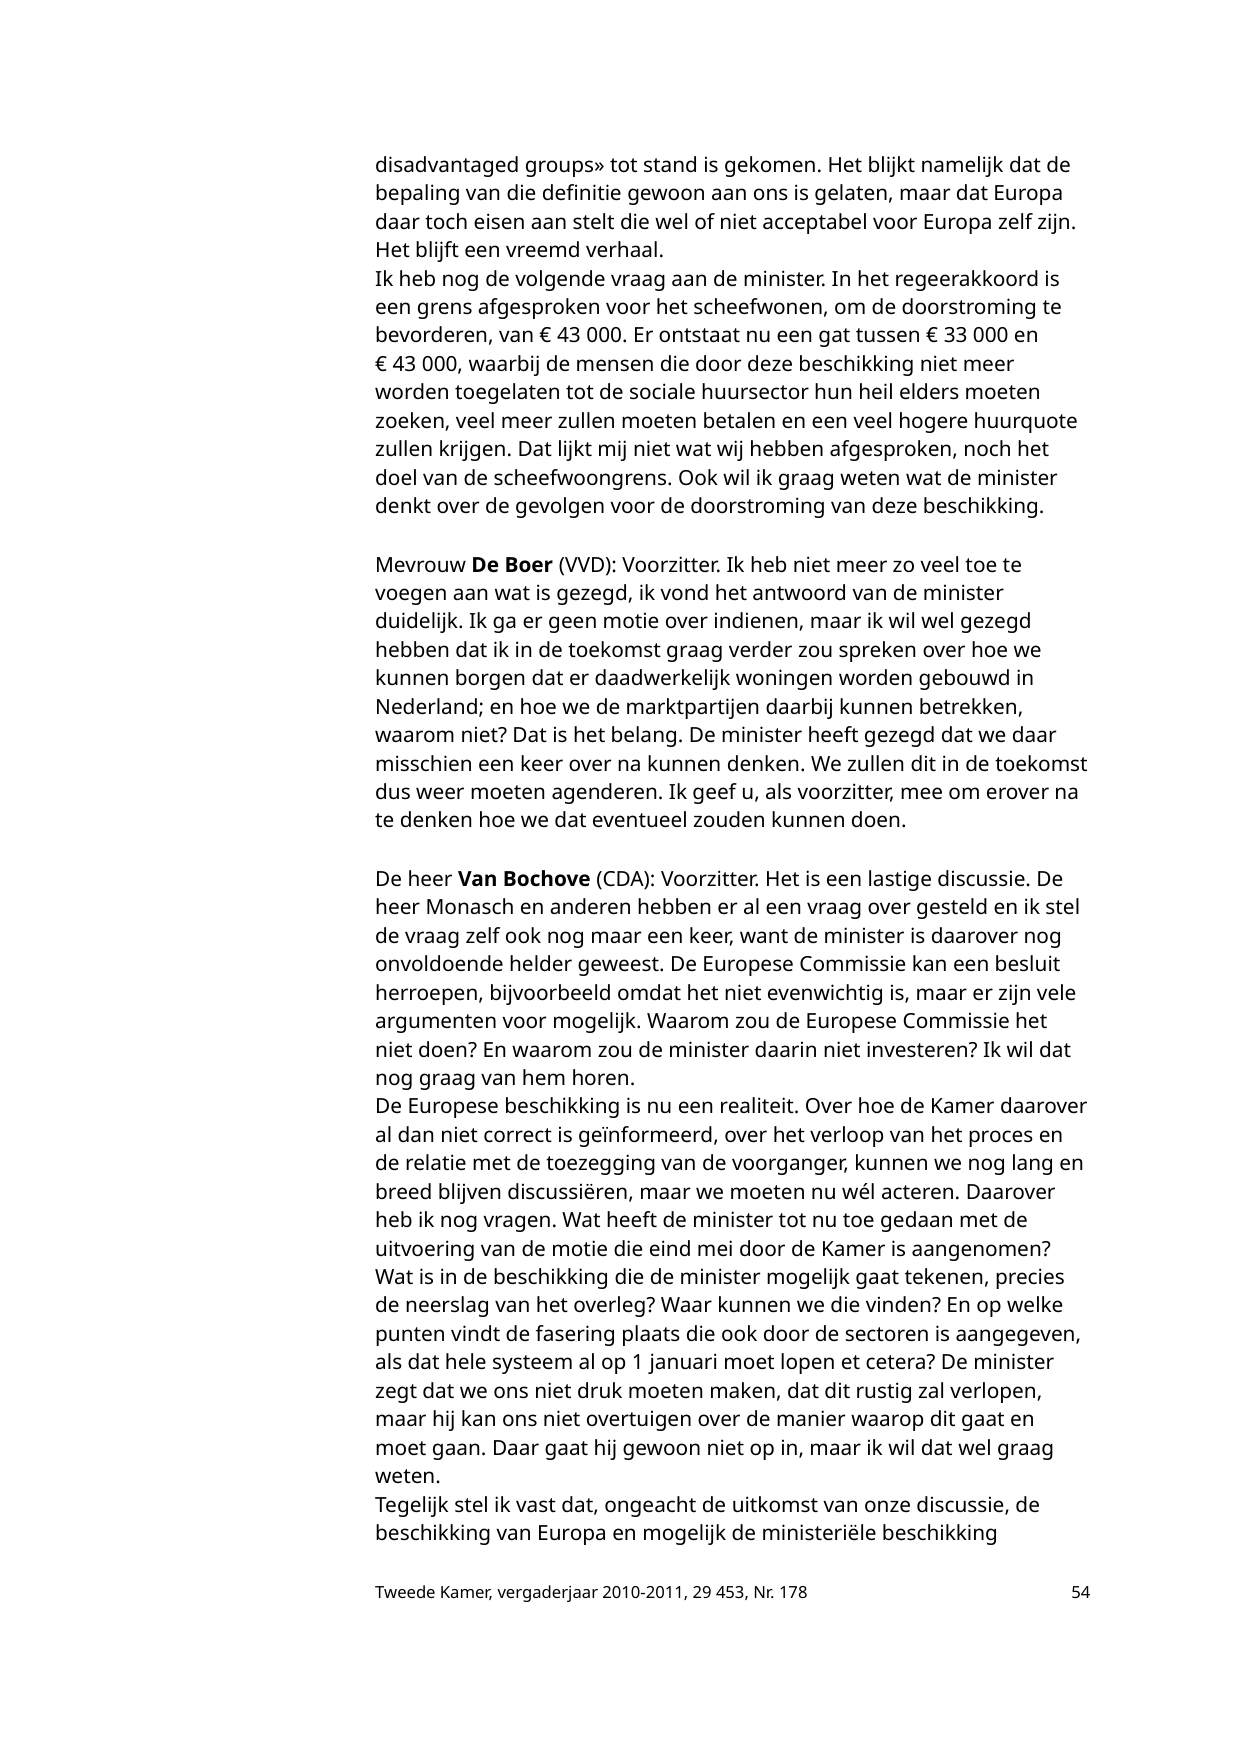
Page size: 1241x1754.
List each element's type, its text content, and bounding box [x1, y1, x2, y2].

text De heer Van Bochove (CDA): Voorzitter. Het is een lastige discussie. De heer Monasch en anderen hebben er al een vraag over gesteld en ik stel de vraag zelf ook nog maar een keer, want de minister is daarover nog onvoldoende helder geweest. De Europese Commissie kan een besluit herroepen, bijvoorbeeld omdat het niet evenwichtig is, maar er zijn vele argumenten voor mogelijk. Waarom zou de Europese Commissie het niet doen? En waarom zou de minister daarin niet investeren? Ik wil dat nog graag van hem horen. [375, 864, 1090, 1092]
text disadvantaged groups» tot stand is gekomen. Het blijkt namelijk dat de bepaling van die definitie gewoon aan ons is gelaten, maar dat Europa daar toch eisen aan stelt die wel of niet acceptabel voor Europa zelf zijn. Het blijft een vreemd verhaal. [375, 150, 1090, 264]
text Mevrouw De Boer (VVD): Voorzitter. Ik heb niet meer zo veel toe te voegen aan wat is gezegd, ik vond het antwoord van de minister duidelijk. Ik ga er geen motie over indienen, maar ik wil wel gezegd hebben dat ik in de toekomst graag verder zou spreken over hoe we kunnen borgen dat er daadwerkelijk woningen worden gebouwd in Nederland; en hoe we de marktpartijen daarbij kunnen betrekken, waarom niet? Dat is het belang. De minister heeft gezegd dat we daar misschien een keer over na kunnen denken. We zullen dit in de toekomst dus weer moeten agenderen. Ik geef u, als voorzitter, mee om erover na te denken hoe we dat eventueel zouden kunnen doen. [375, 550, 1090, 834]
text Ik heb nog de volgende vraag aan de minister. In het regeerakkoord is een grens afgesproken voor het scheefwonen, om de doorstroming te bevorderen, van € 43 000. Er ontstaat nu een gat tussen € 33 000 en € 43 000, waarbij de mensen die door deze beschikking niet meer worden toegelaten tot de sociale huursector hun heil elders moeten zoeken, veel meer zullen moeten betalen en een veel hogere huurquote zullen krijgen. Dat lijkt mij niet wat wij hebben afgesproken, noch het doel van de scheefwoongrens. Ook wil ik graag weten wat de minister denkt over de gevolgen voor de doorstroming van deze beschikking. [375, 264, 1090, 520]
text De Europese beschikking is nu een realiteit. Over hoe de Kamer daarover al dan niet correct is geïnformeerd, over het verloop van het proces en de relatie met de toezegging van de voorganger, kunnen we nog lang en breed blijven discussiëren, maar we moeten nu wél acteren. Daarover heb ik nog vragen. Wat heeft de minister tot nu toe gedaan met de uitvoering van de motie die eind mei door de Kamer is aangenomen? Wat is in de beschikking die de minister mogelijk gaat tekenen, precies de neerslag van het overleg? Waar kunnen we die vinden? En op welke punten vindt de fasering plaats die ook door de sectoren is aangegeven, als dat hele systeem al op 1 januari moet lopen et cetera? De minister zegt dat we ons niet druk moeten maken, dat dit rustig zal verlopen, maar hij kan ons niet overtuigen over de manier waarop dit gaat en moet gaan. Daar gaat hij gewoon niet op in, maar ik wil dat wel graag weten. [375, 1092, 1090, 1490]
text Tegelijk stel ik vast dat, ongeacht de uitkomst van onze discussie, de beschikking van Europa en mogelijk de ministeriële beschikking [375, 1490, 1090, 1547]
